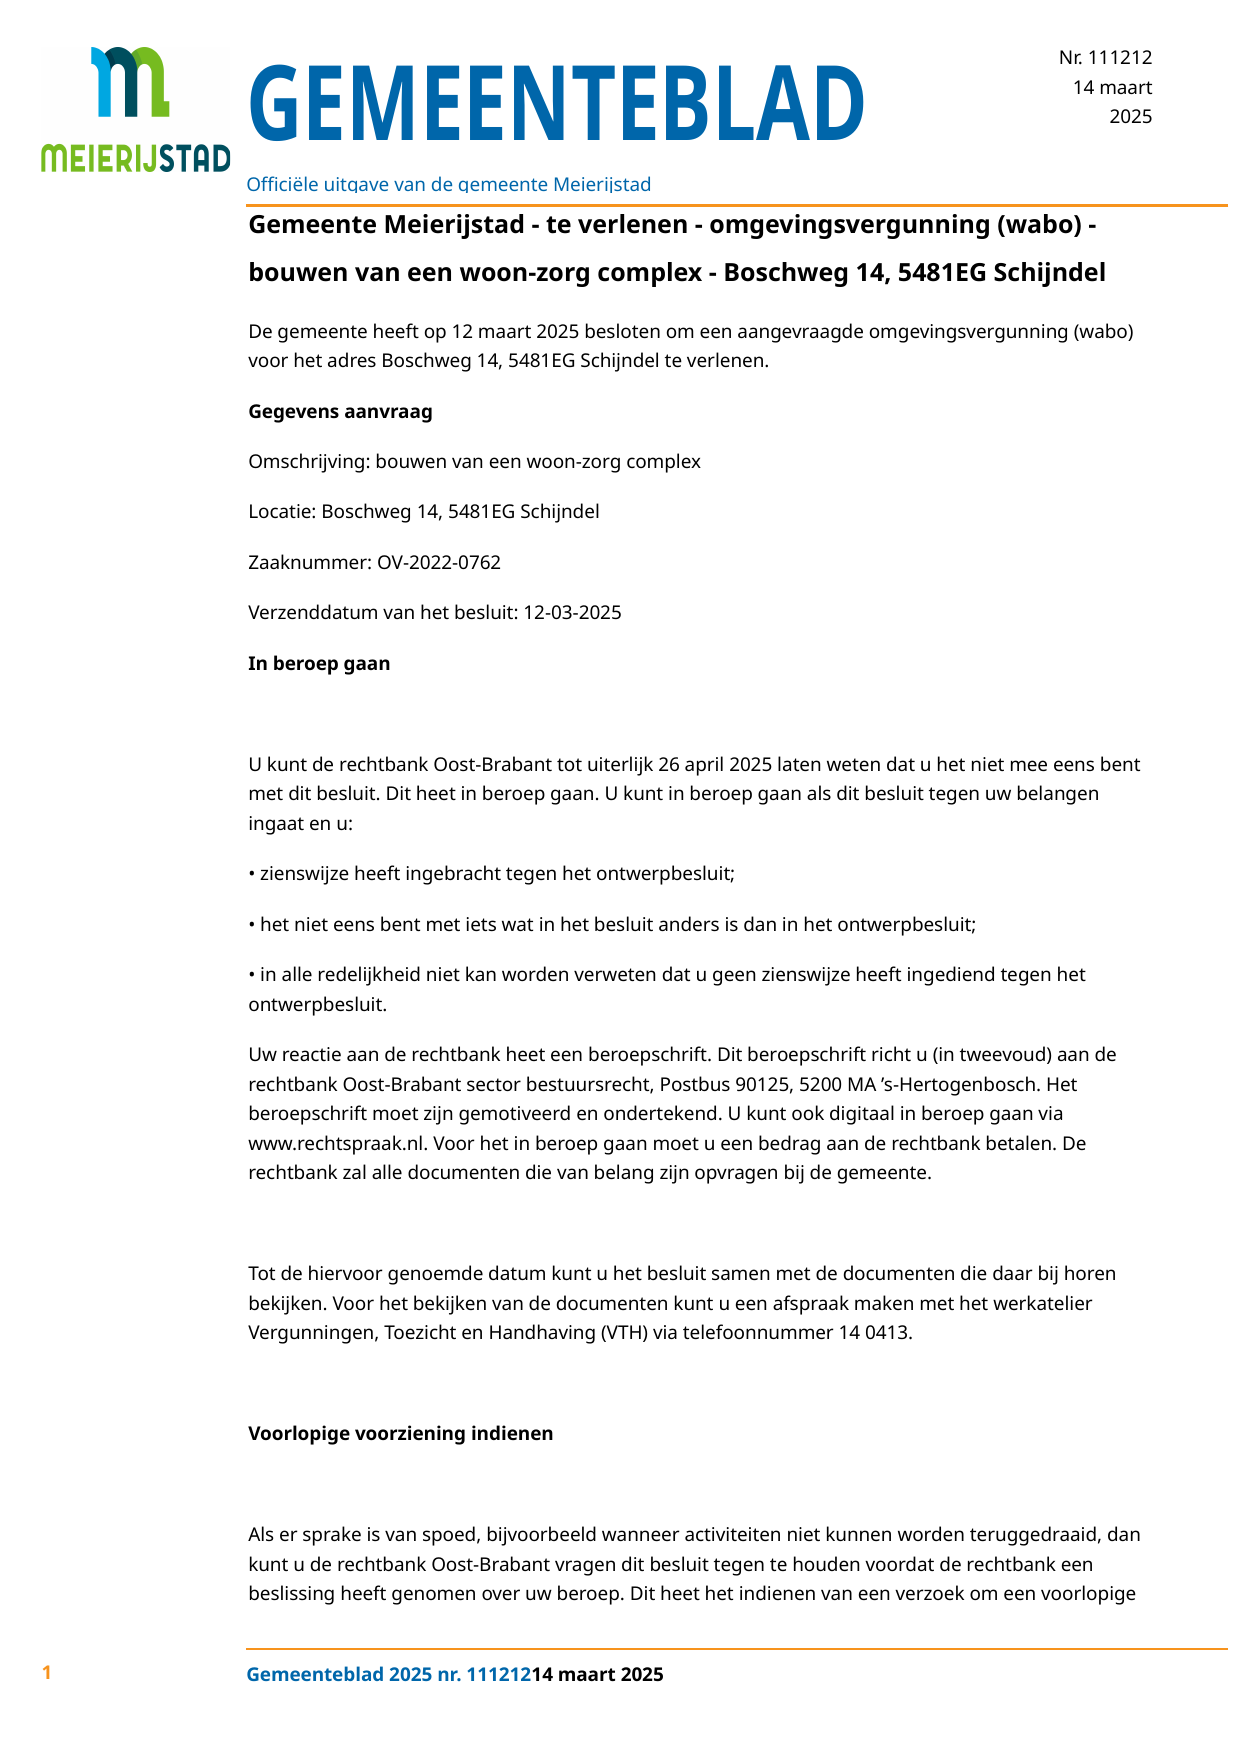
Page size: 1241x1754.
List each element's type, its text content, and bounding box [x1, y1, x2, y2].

text In beroep gaan [248, 650, 1152, 676]
text Verzenddatum van het besluit: 12-03-2025 [248, 599, 1152, 625]
text Gegevens aanvraag [248, 398, 1152, 424]
text Locatie: Boschweg 14, 5481EG Schijndel [248, 499, 1152, 524]
text Zaaknummer: OV-2022-0762 [248, 549, 1152, 575]
text U kunt de rechtbank Oost-Brabant tot uiterlijk 26 april 2025 laten weten dat u het niet mee eens bent met dit besluit. Dit heet in beroep gaan. U kunt in beroep gaan als dit besluit tegen uw belangen ingaat en u: [248, 751, 1152, 836]
text Als er sprake is van spoed, bijvoorbeeld wanneer activiteiten niet kunnen worden teruggedraaid, dan kunt u de rechtbank Oost-Brabant vragen dit besluit tegen te houden voordat de rechtbank een beslissing heeft genomen over uw beroep. Dit heet het indienen van een verzoek om een voorlopige [248, 1521, 1152, 1606]
picture [41, 47, 231, 172]
text Omschrijving: bouwen van een woon-zorg complex [248, 448, 1152, 474]
text De gemeente heeft op 12 maart 2025 besloten om een aangevraagde omgevingsvergunning (wabo) voor het adres Boschweg 14, 5481EG Schijndel te verlenen. [248, 318, 1152, 373]
text • het niet eens bent met iets wat in het besluit anders is dan in het ontwerpbesluit; [248, 911, 1152, 937]
text • zienswijze heeft ingebracht tegen het ontwerpbesluit; [248, 860, 1152, 886]
text Voorlopige voorziening indienen [248, 1420, 1152, 1446]
text Uw reactie aan de rechtbank heet een beroepschrift. Dit beroepschrift richt u (in tweevoud) aan de rechtbank Oost-Brabant sector bestuursrecht, Postbus 90125, 5200 MA ’s-Hertogenbosch. Het beroepschrift moet zijn gemotiveerd en ondertekend. U kunt ook digitaal in beroep gaan via www.rechtspraak.nl. Voor het in beroep gaan moet u een bedrag aan de rechtbank betalen. De rechtbank zal alle documenten die van belang zijn opvragen bij de gemeente. [248, 1041, 1152, 1185]
text Tot de hiervoor genoemde datum kunt u het besluit samen met de documenten die daar bij horen bekijken. Voor het bekijken van de documenten kunt u een afspraak maken met het werkatelier Vergunningen, Toezicht en Handhaving (VTH) via telefoonnummer 14 0413. [248, 1260, 1152, 1345]
text • in alle redelijkheid niet kan worden verweten dat u geen zienswijze heeft ingediend tegen het ontwerpbesluit. [248, 961, 1152, 1017]
text Gemeente Meierijstad - te verlenen - omgevingsvergunning (wabo) - bouwen van een woon-zorg complex - Boschweg 14, 5481EG Schijndel [248, 207, 1152, 288]
